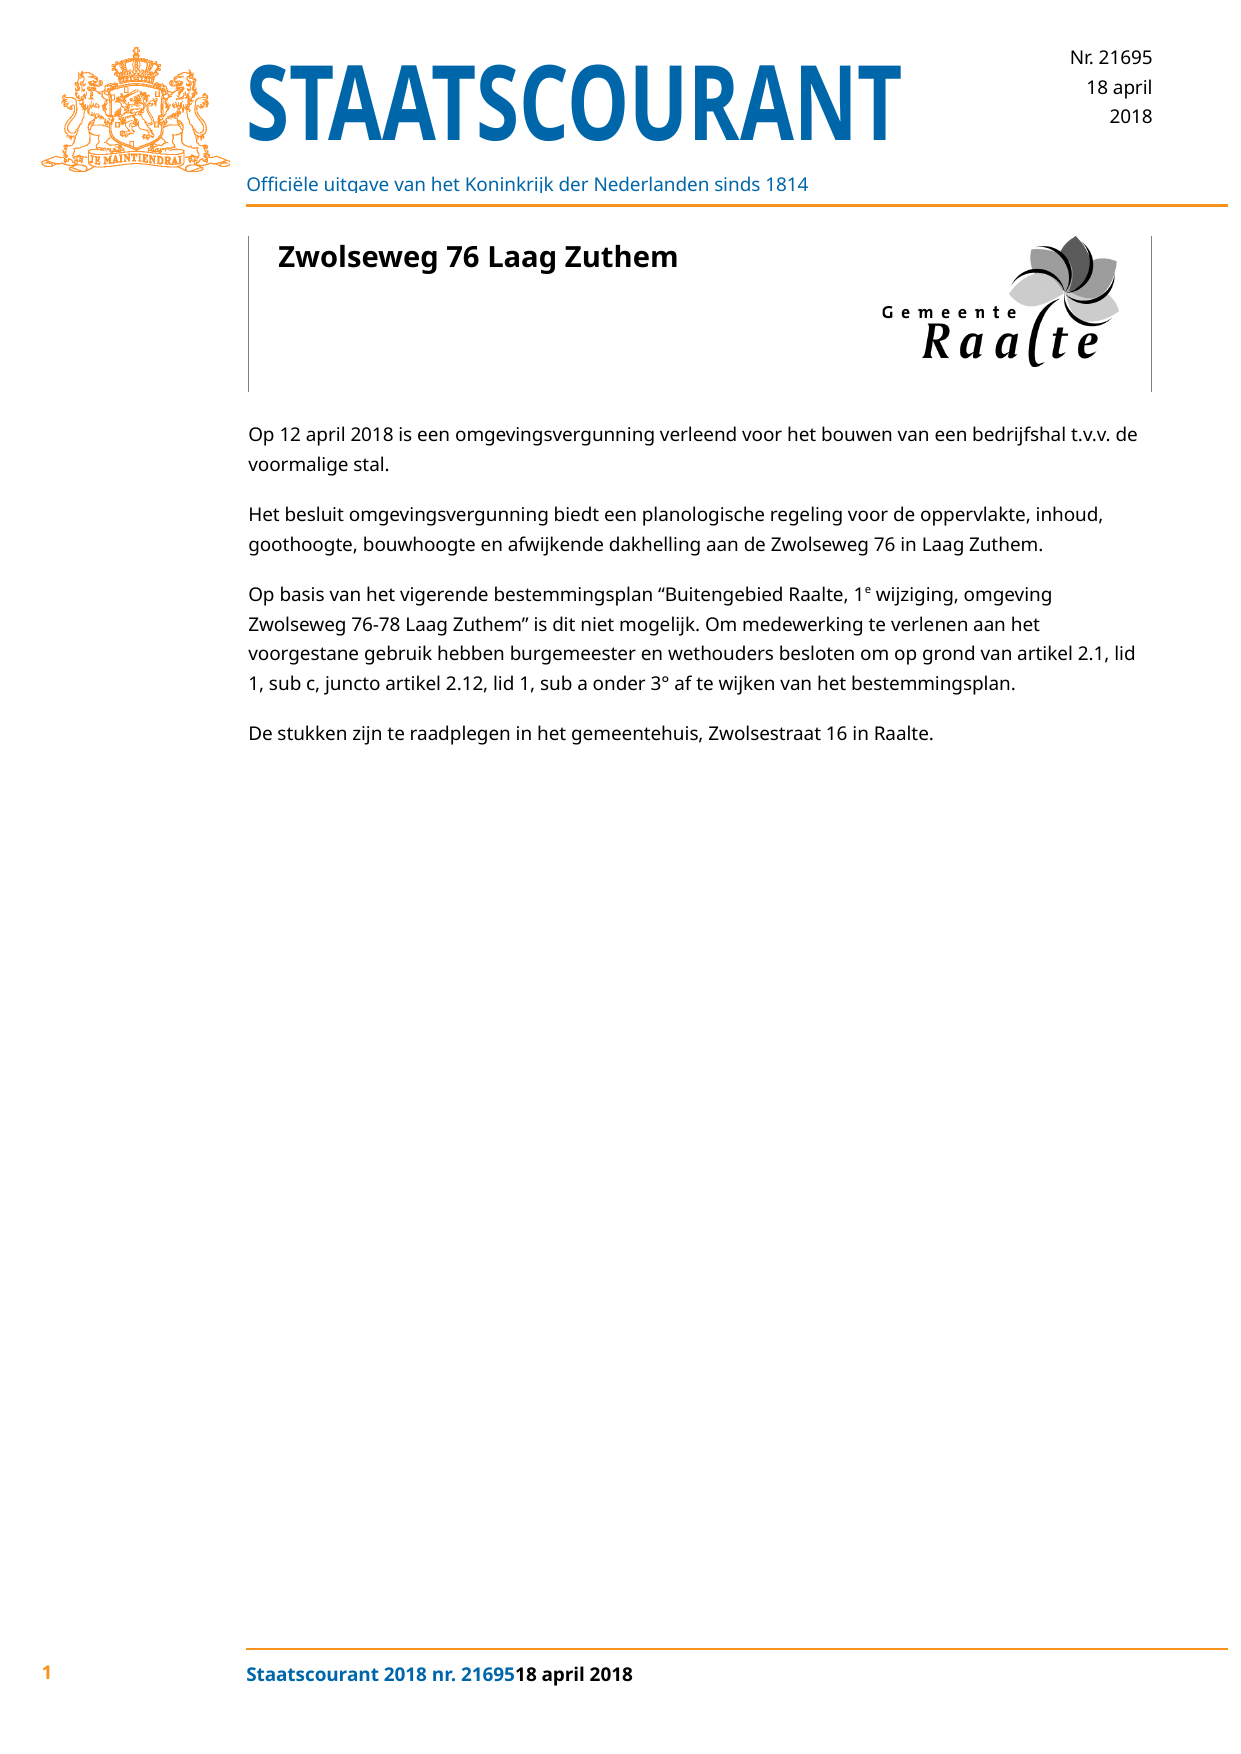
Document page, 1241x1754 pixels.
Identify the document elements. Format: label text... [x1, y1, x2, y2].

text Het besluit omgevingsvergunning biedt een planologische regeling voor de oppervlakte, inhoud, goothoogte, bouwhoogte en afwijkende dakhelling aan de Zwolseweg 76 in Laag Zuthem. [248, 501, 1152, 557]
picture [882, 236, 1119, 367]
text De stukken zijn te raadplegen in het gemeentehuis, Zwolsestraat 16 in Raalte. [248, 721, 1152, 746]
table_header Zwolseweg 76 Laag Zuthem [249, 236, 850, 392]
text Op 12 april 2018 is een omgevingsvergunning verleend voor het bouwen van een bedrijfshal t.v.v. de voormalige stal. [248, 421, 1152, 477]
picture [41, 47, 231, 172]
table_header [850, 236, 1151, 392]
text Op basis van het vigerende bestemmingsplan “Buitengebied Raalte, 1e wijziging, omgeving Zwolseweg 76-78 Laag Zuthem” is dit niet mogelijk. Om medewerking te verlenen aan het voorgestane gebruik hebben burgemeester en wethouders besloten om op grond van artikel 2.1, lid 1, sub c, juncto artikel 2.12, lid 1, sub a onder 3° af te wijken van het bestemmingsplan. [248, 581, 1152, 696]
